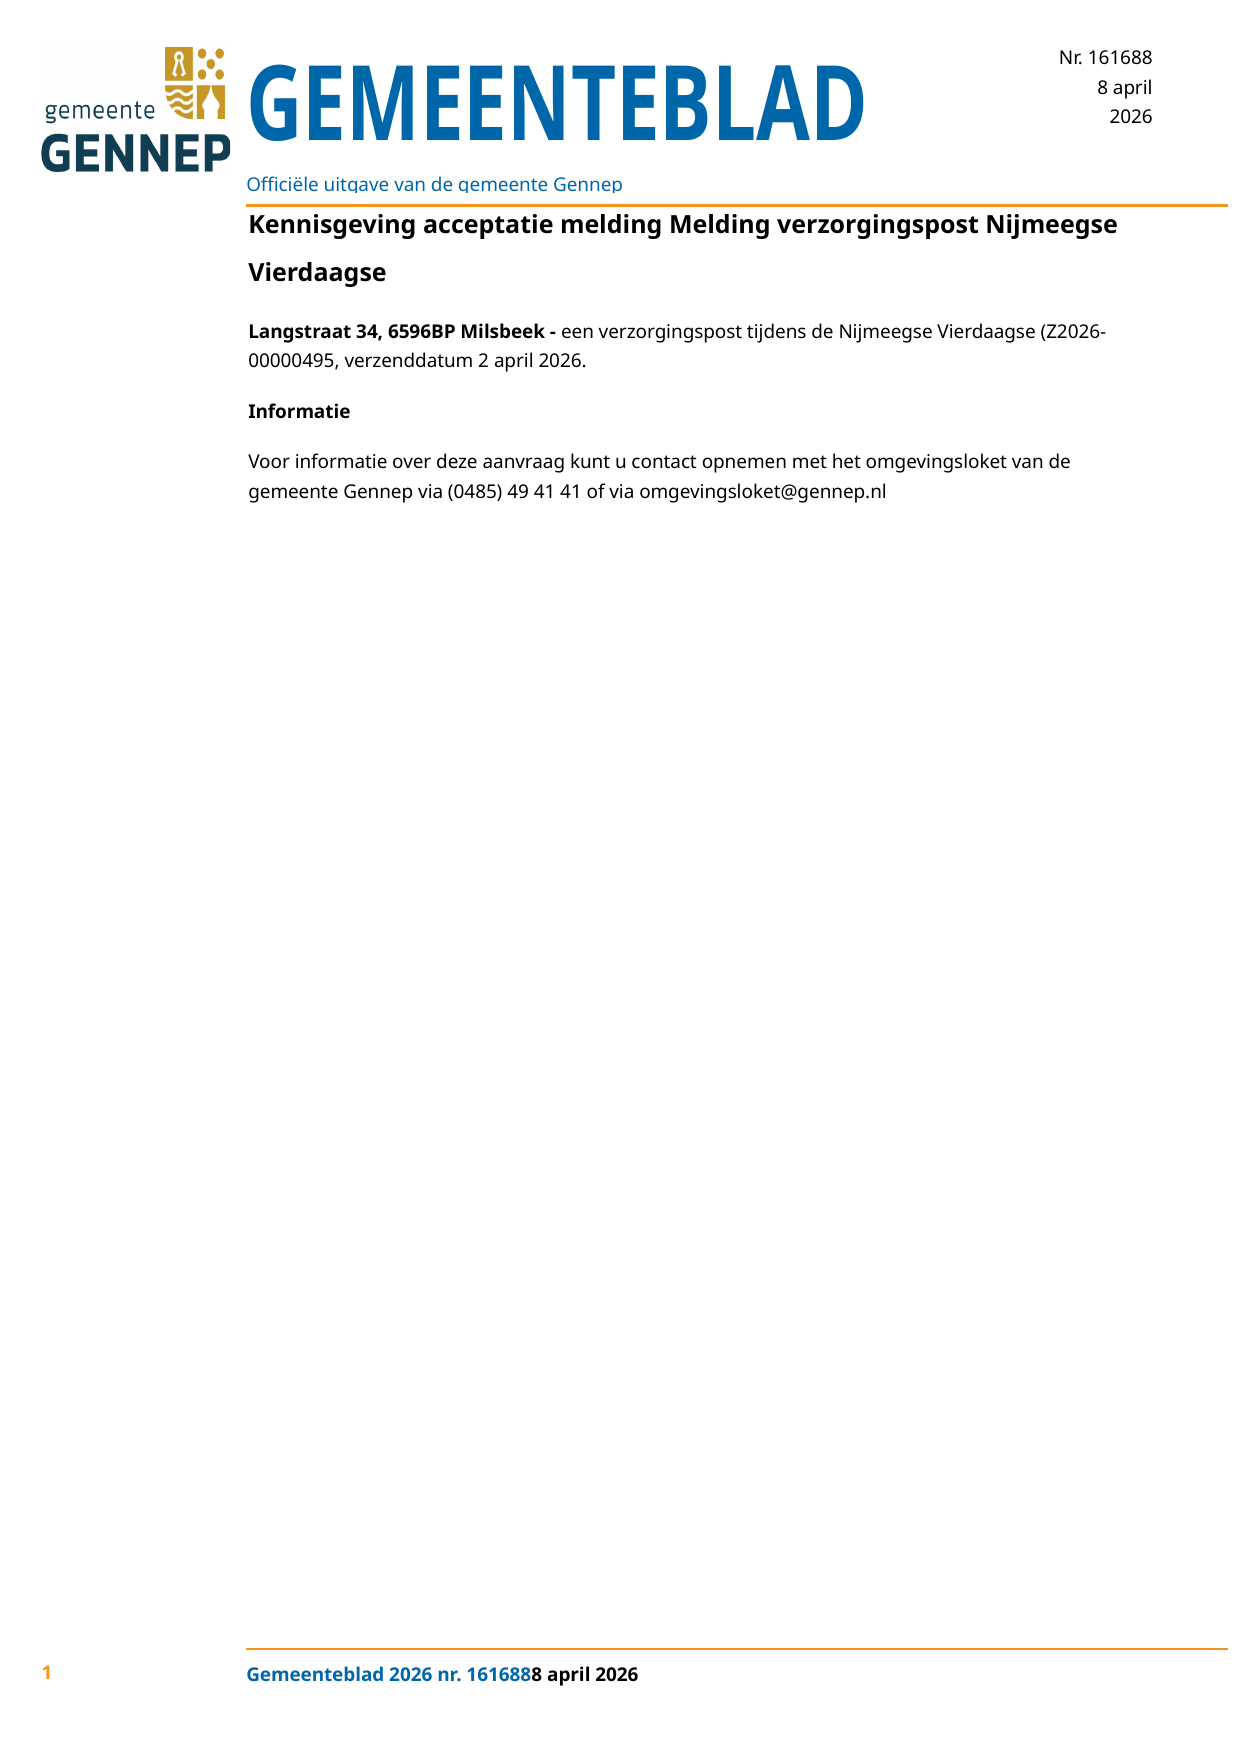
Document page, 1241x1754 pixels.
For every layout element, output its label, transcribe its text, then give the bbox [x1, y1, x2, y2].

text Voor informatie over deze aanvraag kunt u contact opnemen met het omgevingsloket van de gemeente Gennep via (0485) 49 41 41 of via omgevingsloket@gennep.nl [248, 448, 1152, 504]
text Langstraat 34, 6596BP Milsbeek - een verzorgingspost tijdens de Nijmeegse Vierdaagse (Z2026-00000495, verzenddatum 2 april 2026. [248, 318, 1152, 373]
picture [41, 47, 231, 172]
text Kennisgeving acceptatie melding Melding verzorgingspost Nijmeegse Vierdaagse [248, 207, 1152, 288]
text Informatie [248, 398, 1152, 424]
